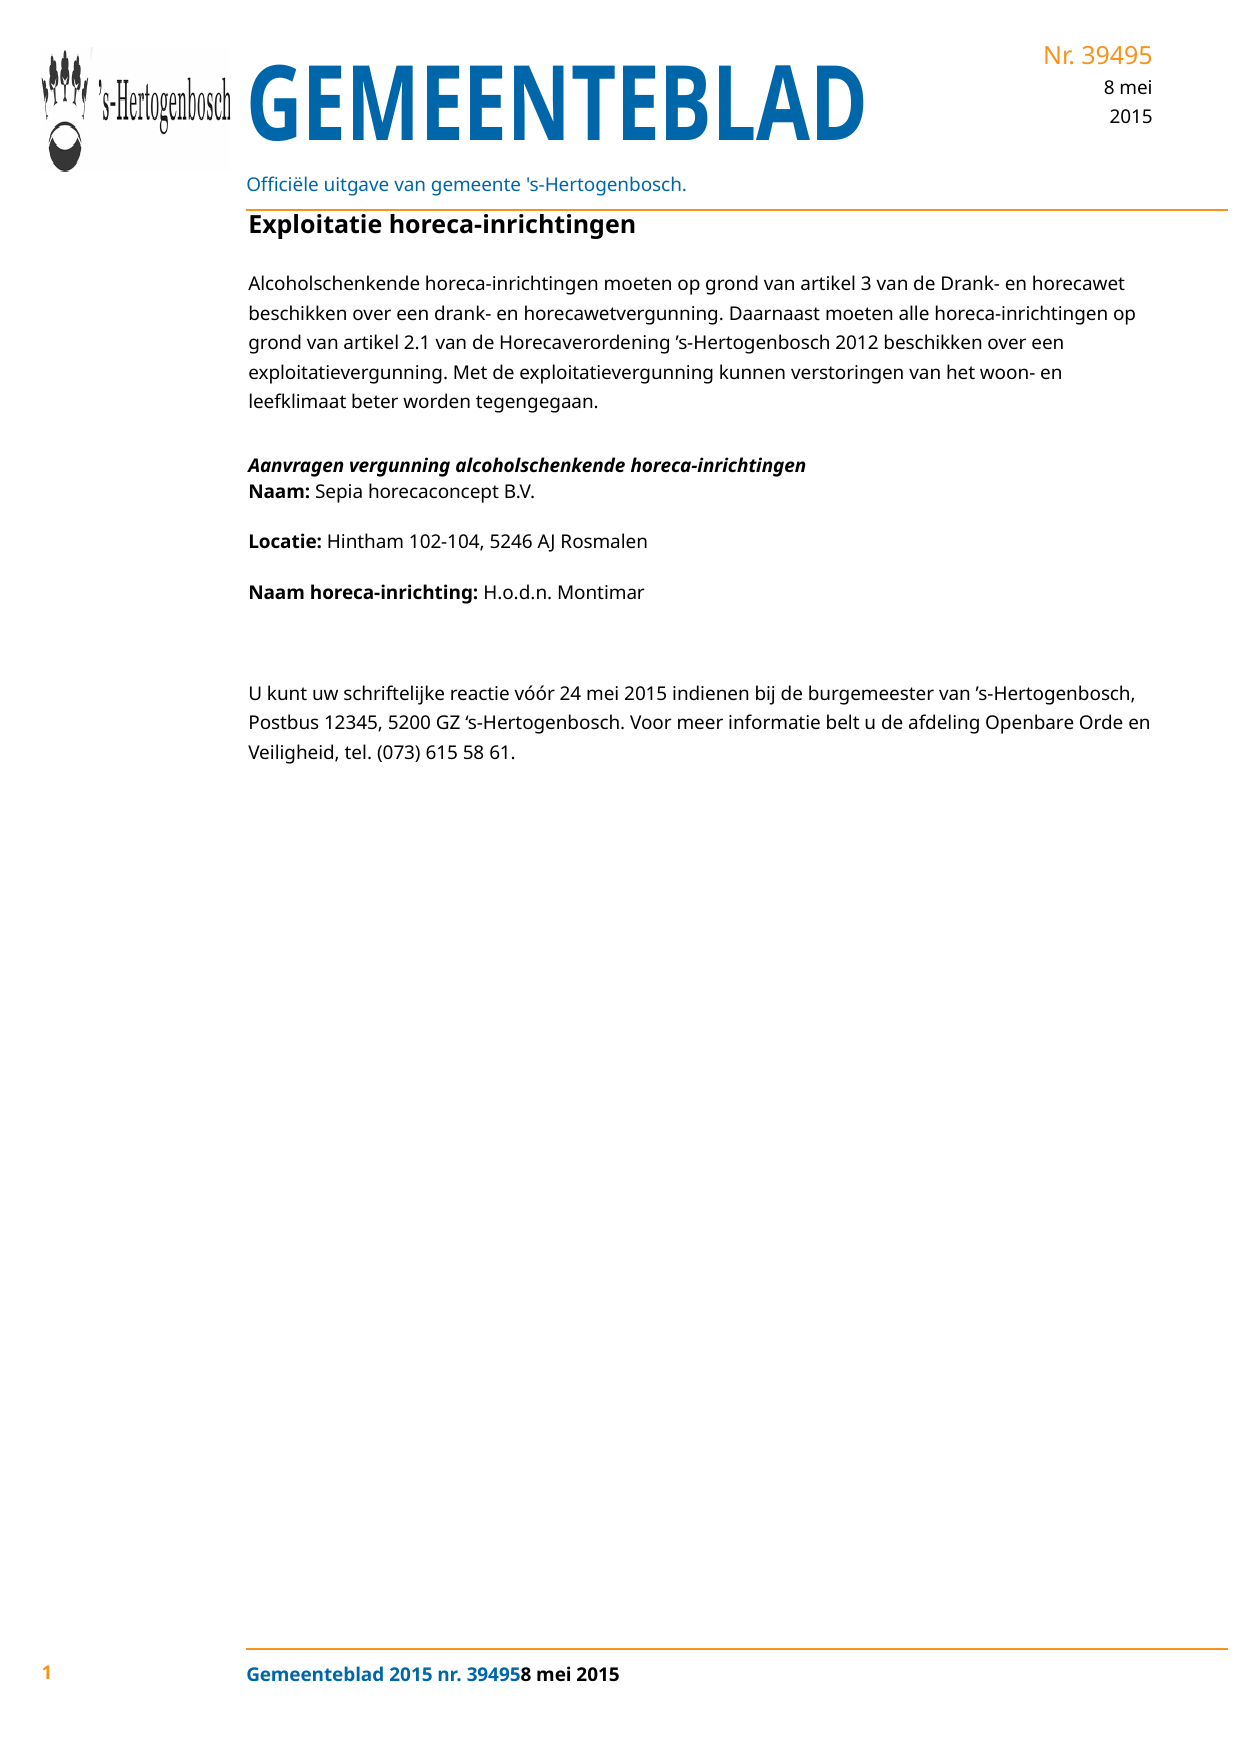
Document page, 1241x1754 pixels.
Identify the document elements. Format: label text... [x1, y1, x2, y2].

picture [41, 47, 231, 172]
text Naam: Sepia horecaconcept B.V. [248, 478, 1152, 504]
text Locatie: Hintham 102-104, 5246 AJ Rosmalen [248, 529, 1152, 554]
text Alcoholschenkende horeca-inrichtingen moeten op grond van artikel 3 van de Drank- en horecawet beschikken over een drank- en horecawetvergunning. Daarnaast moeten alle horeca-inrichtingen op grond van artikel 2.1 van de Horecaverordening ’s-Hertogenbosch 2012 beschikken over een exploitatievergunning. Met de exploitatievergunning kunnen verstoringen van het woon- en leefklimaat beter worden tegengegaan. [248, 270, 1152, 414]
text U kunt uw schriftelijke reactie vóór 24 mei 2015 indienen bij de burgemeester van ’s-Hertogenbosch, Postbus 12345, 5200 GZ ‘s-Hertogenbosch. Voor meer informatie belt u de afdeling Openbare Orde en Veiligheid, tel. (073) 615 58 61. [248, 680, 1152, 765]
text Naam horeca-inrichting: H.o.d.n. Montimar [248, 579, 1152, 605]
text Exploitatie horeca-inrichtingen [248, 211, 1152, 241]
text Aanvragen vergunning alcoholschenkende horeca-inrichtingen [248, 453, 1152, 478]
